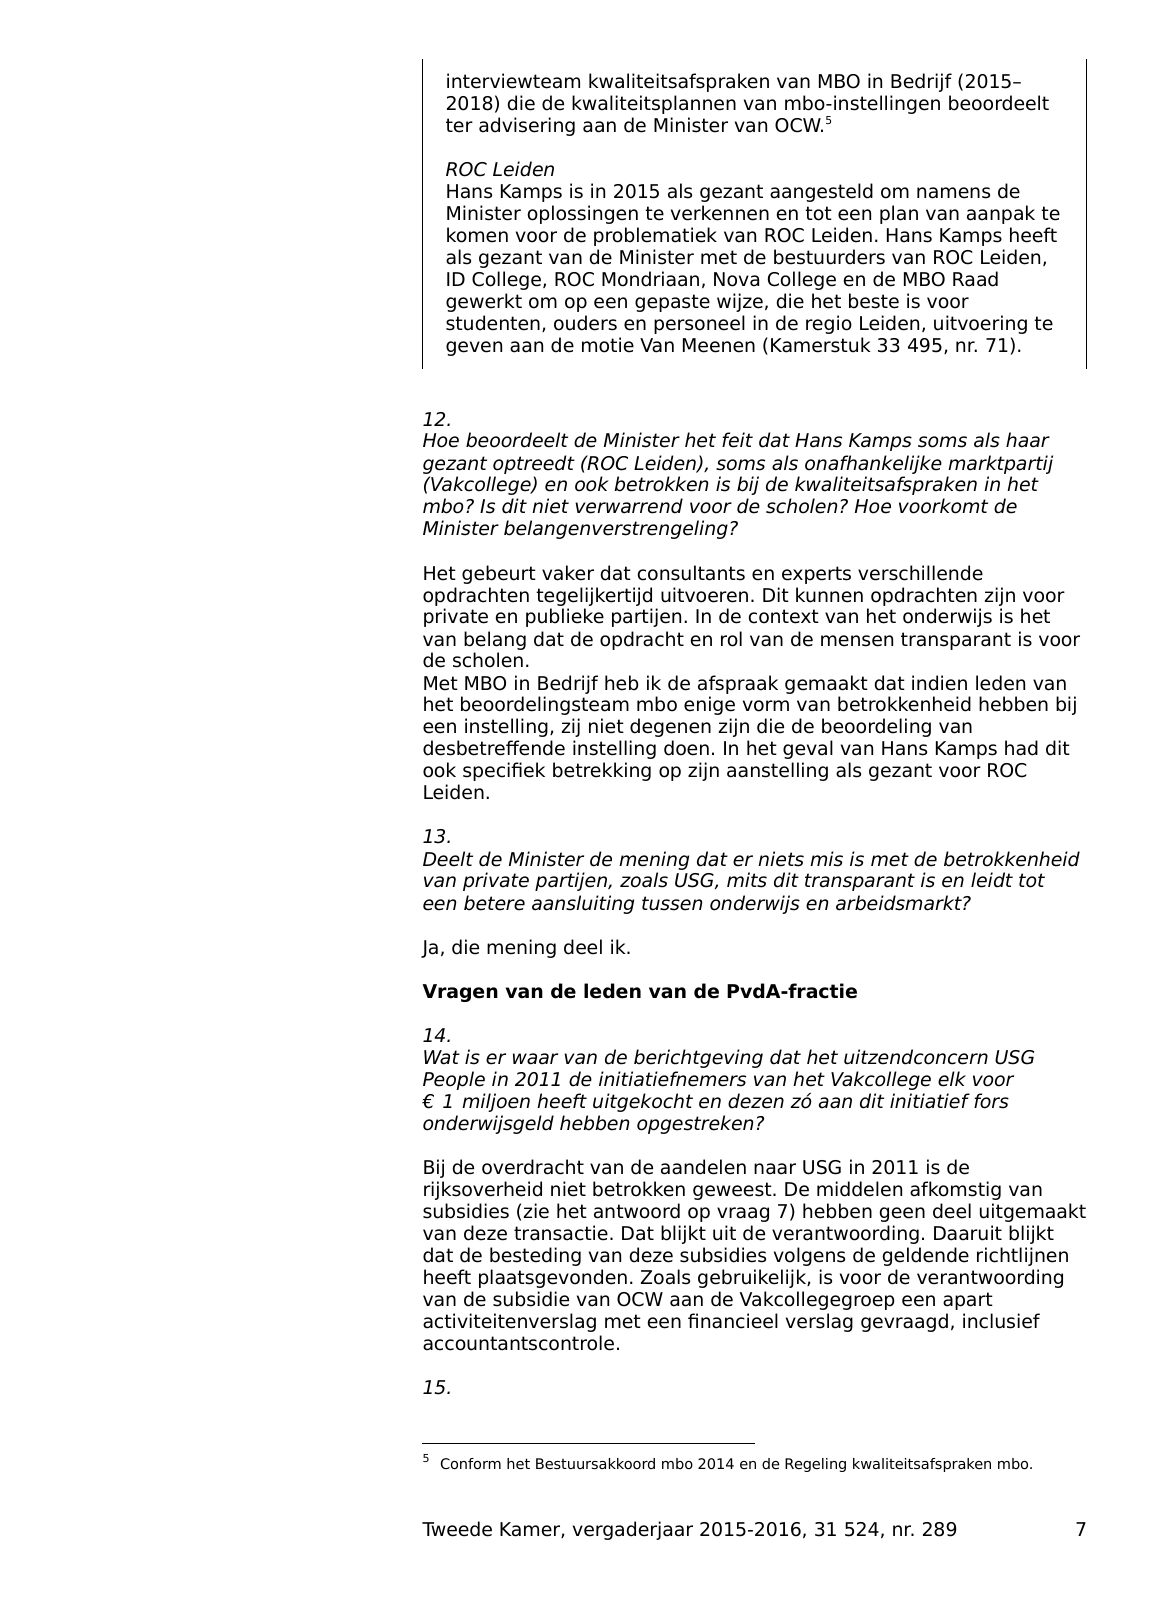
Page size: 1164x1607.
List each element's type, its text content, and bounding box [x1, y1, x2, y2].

text Hoe beoordeelt de Minister het feit dat Hans Kamps soms als haar gezant optreedt (ROC Leiden), soms als onafhankelijke marktpartij (Vakcollege) en ook betrokken is bij de kwaliteitsafspraken in het mbo? Is dit niet verwarrend voor de scholen? Hoe voorkomt de Minister belangenverstrengeling? [422, 430, 1087, 540]
text Het gebeurt vaker dat consultants en experts verschillende opdrachten tegelijkertijd uitvoeren. Dit kunnen opdrachten zijn voor private en publieke partijen. In de context van het onderwijs is het van belang dat de opdracht en rol van de mensen transparant is voor de scholen. [422, 562, 1087, 672]
text 13. [422, 826, 1087, 848]
subtitle Vragen van de leden van de PvdA-fractie [422, 981, 1087, 1003]
text 12. [422, 408, 1087, 430]
text 14. [422, 1025, 1087, 1047]
table_header interviewteam kwaliteitsafspraken van MBO in Bedrijf (2015–2018) die de kwaliteitsplannen van mbo-instellingen beoordeelt ter advisering aan de Minister van OCW. ROC Leiden Hans Kamps is in 2015 als gezant aangesteld om namens de Minister oplossingen te verkennen en tot een plan van aanpak te komen voor de problematiek van ROC Leiden. Hans Kamps heeft als gezant van de Minister met de bestuurders van ROC Leiden, ID College, ROC Mondriaan, Nova College en de MBO Raad gewerkt om op een gepaste wijze, die het beste is voor studenten, ouders en personeel in de regio Leiden, uitvoering te geven aan de motie Van Meenen (Kamerstuk 33 495, nr. 71). [423, 59, 1086, 368]
text 15. [422, 1377, 1087, 1399]
text Met MBO in Bedrijf heb ik de afspraak gemaakt dat indien leden van het beoordelingsteam mbo enige vorm van betrokkenheid hebben bij een instelling, zij niet degenen zijn die de beoordeling van desbetreffende instelling doen. In het geval van Hans Kamps had dit ook specifiek betrekking op zijn aanstelling als gezant voor ROC Leiden. [422, 672, 1087, 804]
text Ja, die mening deel ik. [422, 937, 1087, 958]
text Wat is er waar van de berichtgeving dat het uitzendconcern USG People in 2011 de initiatiefnemers van het Vakcollege elk voor € 1 miljoen heeft uitgekocht en dezen zó aan dit initiatief fors onderwijsgeld hebben opgestreken? [422, 1047, 1087, 1135]
text Deelt de Minister de mening dat er niets mis is met de betrokkenheid van private partijen, zoals USG, mits dit transparant is en leidt tot een betere aansluiting tussen onderwijs en arbeidsmarkt? [422, 848, 1087, 914]
text Bij de overdracht van de aandelen naar USG in 2011 is de rijksoverheid niet betrokken geweest. De middelen afkomstig van subsidies (zie het antwoord op vraag 7) hebben geen deel uitgemaakt van deze transactie. Dat blijkt uit de verantwoording. Daaruit blijkt dat de besteding van deze subsidies volgens de geldende richtlijnen heeft plaatsgevonden. Zoals gebruikelijk, is voor de verantwoording van de subsidie van OCW aan de Vakcollegegroep een apart activiteitenverslag met een financieel verslag gevraagd, inclusief accountantscontrole. [422, 1157, 1087, 1355]
